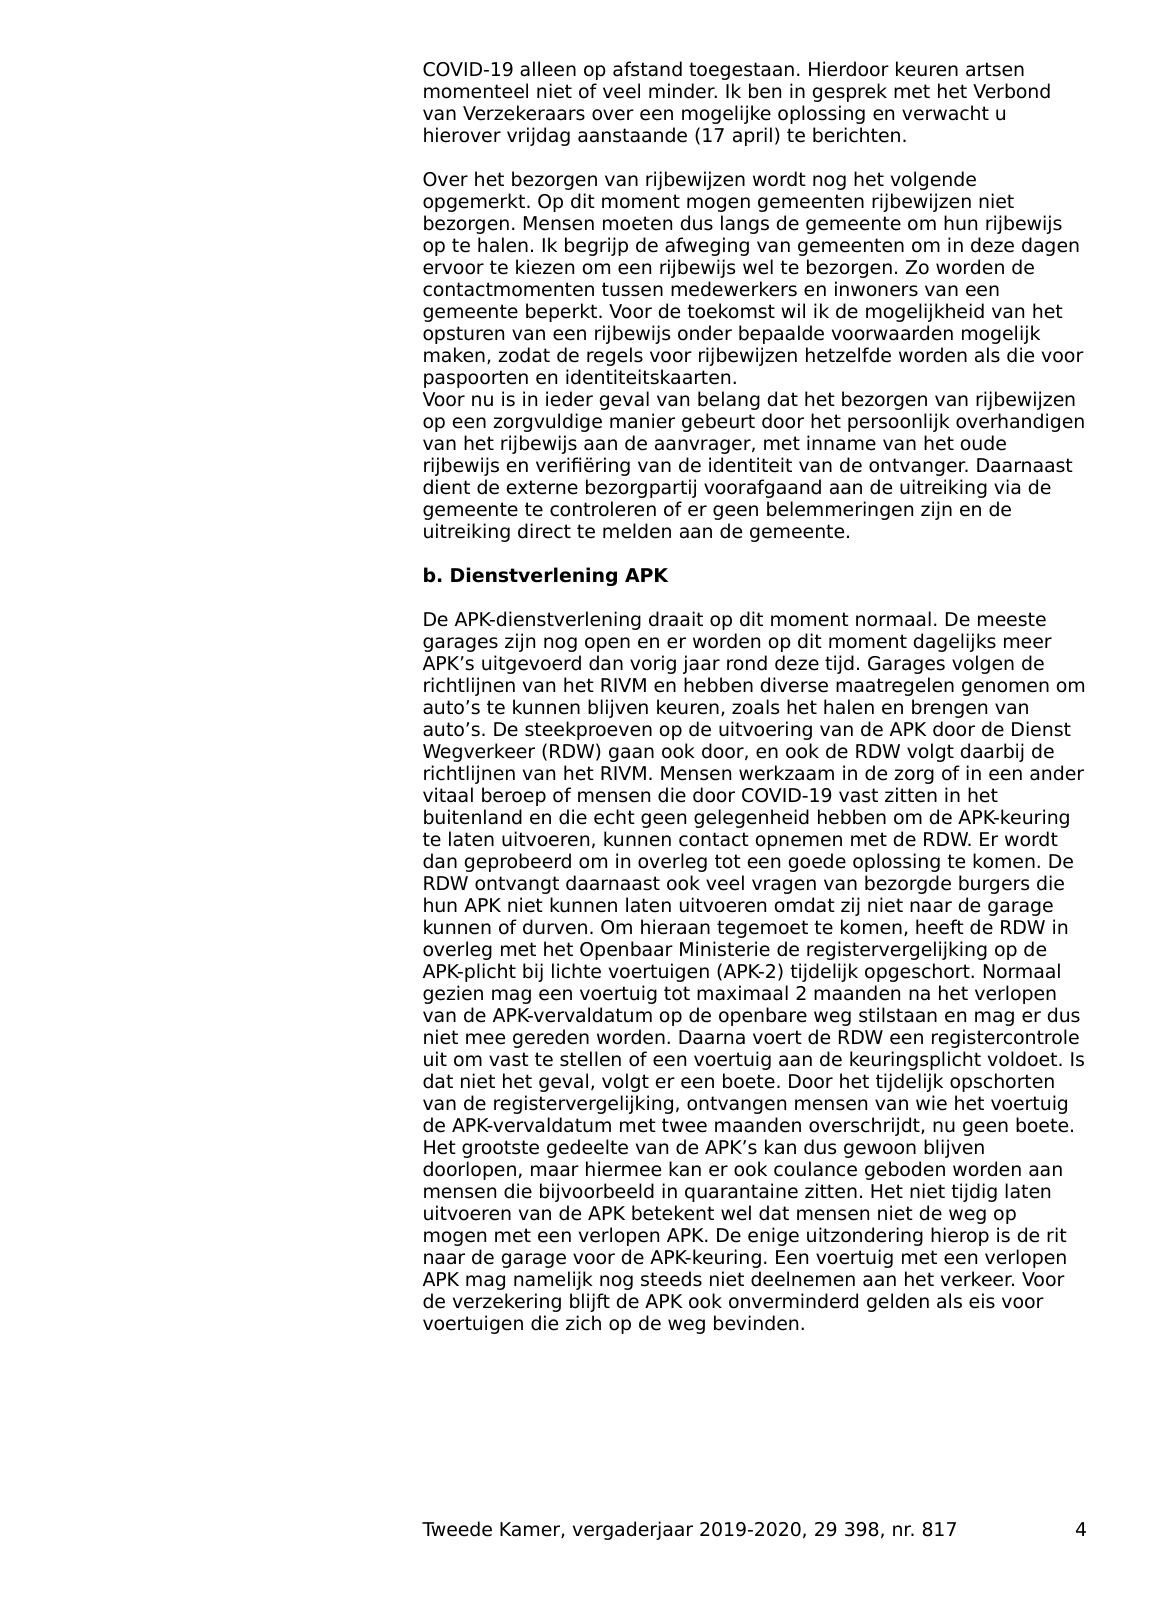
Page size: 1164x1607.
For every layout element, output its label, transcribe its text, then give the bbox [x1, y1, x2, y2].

text Voor nu is in ieder geval van belang dat het bezorgen van rijbewijzen op een zorgvuldige manier gebeurt door het persoonlijk overhandigen van het rijbewijs aan de aanvrager, met inname van het oude rijbewijs en verifiëring van de identiteit van de ontvanger. Daarnaast dient de externe bezorgpartij voorafgaand aan de uitreiking via de gemeente te controleren of er geen belemmeringen zijn en de uitreiking direct te melden aan de gemeente. [422, 389, 1087, 543]
text COVID-19 alleen op afstand toegestaan. Hierdoor keuren artsen momenteel niet of veel minder. Ik ben in gesprek met het Verbond van Verzekeraars over een mogelijke oplossing en verwacht u hierover vrijdag aanstaande (17 april) te berichten. [422, 59, 1087, 147]
text Over het bezorgen van rijbewijzen wordt nog het volgende opgemerkt. Op dit moment mogen gemeenten rijbewijzen niet bezorgen. Mensen moeten dus langs de gemeente om hun rijbewijs op te halen. Ik begrijp de afweging van gemeenten om in deze dagen ervoor te kiezen om een rijbewijs wel te bezorgen. Zo worden de contactmomenten tussen medewerkers en inwoners van een gemeente beperkt. Voor de toekomst wil ik de mogelijkheid van het opsturen van een rijbewijs onder bepaalde voorwaarden mogelijk maken, zodat de regels voor rijbewijzen hetzelfde worden als die voor paspoorten en identiteitskaarten. [422, 169, 1087, 389]
subtitle b. Dienstverlening APK [422, 565, 1087, 587]
text De APK-dienstverlening draait op dit moment normaal. De meeste garages zijn nog open en er worden op dit moment dagelijks meer APK’s uitgevoerd dan vorig jaar rond deze tijd. Garages volgen de richtlijnen van het RIVM en hebben diverse maatregelen genomen om auto’s te kunnen blijven keuren, zoals het halen en brengen van auto’s. De steekproeven op de uitvoering van de APK door de Dienst Wegverkeer (RDW) gaan ook door, en ook de RDW volgt daarbij de richtlijnen van het RIVM. Mensen werkzaam in de zorg of in een ander vitaal beroep of mensen die door COVID-19 vast zitten in het buitenland en die echt geen gelegenheid hebben om de APK-keuring te laten uitvoeren, kunnen contact opnemen met de RDW. Er wordt dan geprobeerd om in overleg tot een goede oplossing te komen. De RDW ontvangt daarnaast ook veel vragen van bezorgde burgers die hun APK niet kunnen laten uitvoeren omdat zij niet naar de garage kunnen of durven. Om hieraan tegemoet te komen, heeft de RDW in overleg met het Openbaar Ministerie de registervergelijking op de APK-plicht bij lichte voertuigen (APK-2) tijdelijk opgeschort. Normaal gezien mag een voertuig tot maximaal 2 maanden na het verlopen van de APK-vervaldatum op de openbare weg stilstaan en mag er dus niet mee gereden worden. Daarna voert de RDW een registercontrole uit om vast te stellen of een voertuig aan de keuringsplicht voldoet. Is dat niet het geval, volgt er een boete. Door het tijdelijk opschorten van de registervergelijking, ontvangen mensen van wie het voertuig de APK-vervaldatum met twee maanden overschrijdt, nu geen boete. Het grootste gedeelte van de APK’s kan dus gewoon blijven doorlopen, maar hiermee kan er ook coulance geboden worden aan mensen die bijvoorbeeld in quarantaine zitten. Het niet tijdig laten uitvoeren van de APK betekent wel dat mensen niet de weg op mogen met een verlopen APK. De enige uitzondering hierop is de rit naar de garage voor de APK-keuring. Een voertuig met een verlopen APK mag namelijk nog steeds niet deelnemen aan het verkeer. Voor de verzekering blijft de APK ook onverminderd gelden als eis voor voertuigen die zich op de weg bevinden. [422, 609, 1087, 1334]
